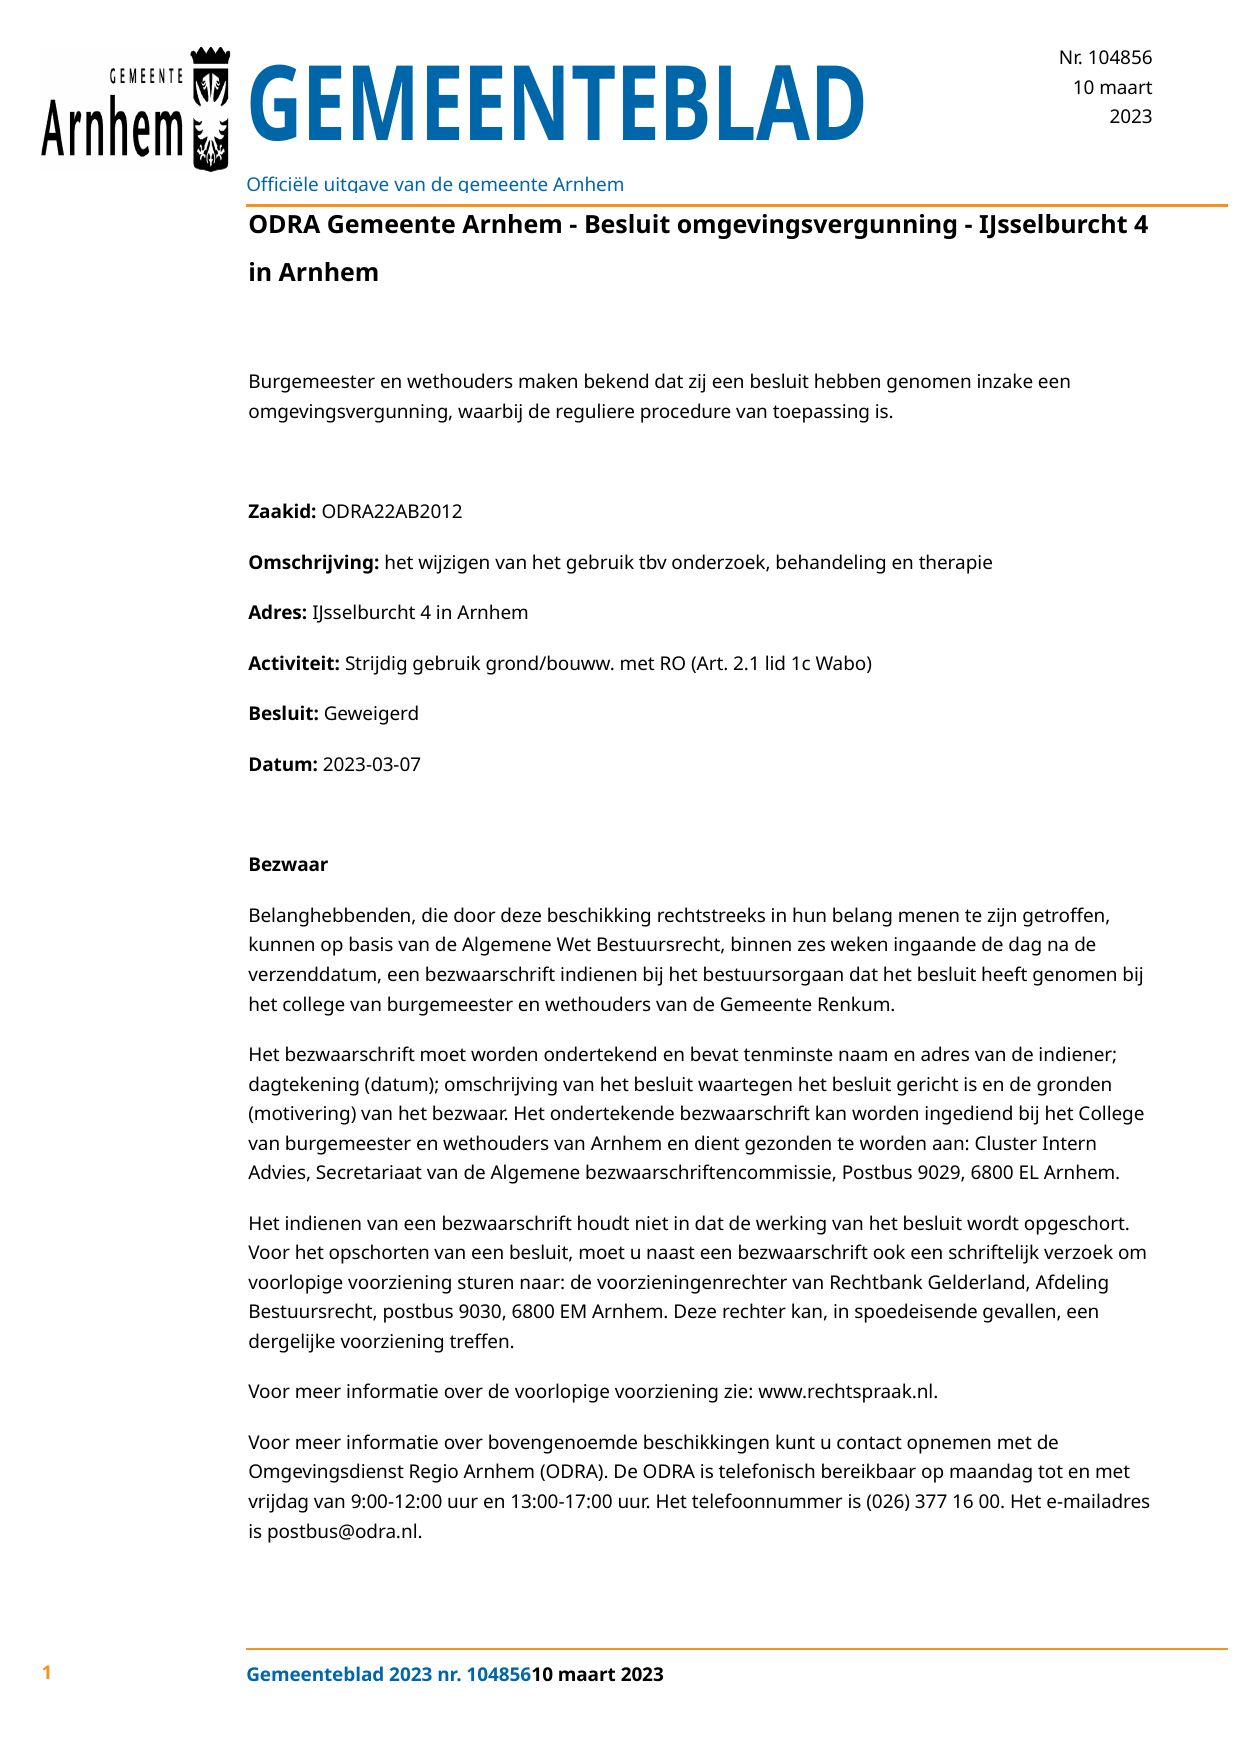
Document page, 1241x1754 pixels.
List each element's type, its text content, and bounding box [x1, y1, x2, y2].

text Besluit: Geweigerd [248, 700, 1152, 726]
text Adres: IJsselburcht 4 in Arnhem [248, 599, 1152, 625]
text Voor meer informatie over de voorlopige voorziening zie: www.rechtspraak.nl. [248, 1379, 1152, 1404]
text Voor meer informatie over bovengenoemde beschikkingen kunt u contact opnemen met de Omgevingsdienst Regio Arnhem (ODRA). De ODRA is telefonisch bereikbaar op maandag tot en met vrijdag van 9:00-12:00 uur en 13:00-17:00 uur. Het telefoonnummer is (026) 377 16 00. Het e-mailadres is postbus@odra.nl. [248, 1429, 1152, 1544]
text Datum: 2023-03-07 [248, 751, 1152, 777]
text Belanghebbenden, die door deze beschikking rechtstreeks in hun belang menen te zijn getroffen, kunnen op basis van de Algemene Wet Bestuursrecht, binnen zes weken ingaande de dag na de verzenddatum, een bezwaarschrift indienen bij het bestuursorgaan dat het besluit heeft genomen bij het college van burgemeester en wethouders van de Gemeente Renkum. [248, 902, 1152, 1017]
text Activiteit: Strijdig gebruik grond/bouww. met RO (Art. 2.1 lid 1c Wabo) [248, 650, 1152, 676]
text Zaakid: ODRA22AB2012 [248, 499, 1152, 524]
text Burgemeester en wethouders maken bekend dat zij een besluit hebben genomen inzake een omgevingsvergunning, waarbij de reguliere procedure van toepassing is. [248, 368, 1152, 424]
text ODRA Gemeente Arnhem - Besluit omgevingsvergunning - IJsselburcht 4 in Arnhem [248, 207, 1152, 288]
text Het bezwaarschrift moet worden ondertekend en bevat tenminste naam en adres van de indiener; dagtekening (datum); omschrijving van het besluit waartegen het besluit gericht is en de gronden (motivering) van het bezwaar. Het ondertekende bezwaarschrift kan worden ingediend bij het College van burgemeester en wethouders van Arnhem en dient gezonden te worden aan: Cluster Intern Advies, Secretariaat van de Algemene bezwaarschriftencommissie, Postbus 9029, 6800 EL Arnhem. [248, 1041, 1152, 1185]
text Bezwaar [248, 852, 1152, 877]
text Het indienen van een bezwaarschrift houdt niet in dat de werking van het besluit wordt opgeschort. Voor het opschorten van een besluit, moet u naast een bezwaarschrift ook een schriftelijk verzoek om voorlopige voorziening sturen naar: de voorzieningenrechter van Rechtbank Gelderland, Afdeling Bestuursrecht, postbus 9030, 6800 EM Arnhem. Deze rechter kan, in spoedeisende gevallen, een dergelijke voorziening treffen. [248, 1210, 1152, 1354]
text Omschrijving: het wijzigen van het gebruik tbv onderzoek, behandeling en therapie [248, 549, 1152, 575]
picture [41, 47, 231, 172]
